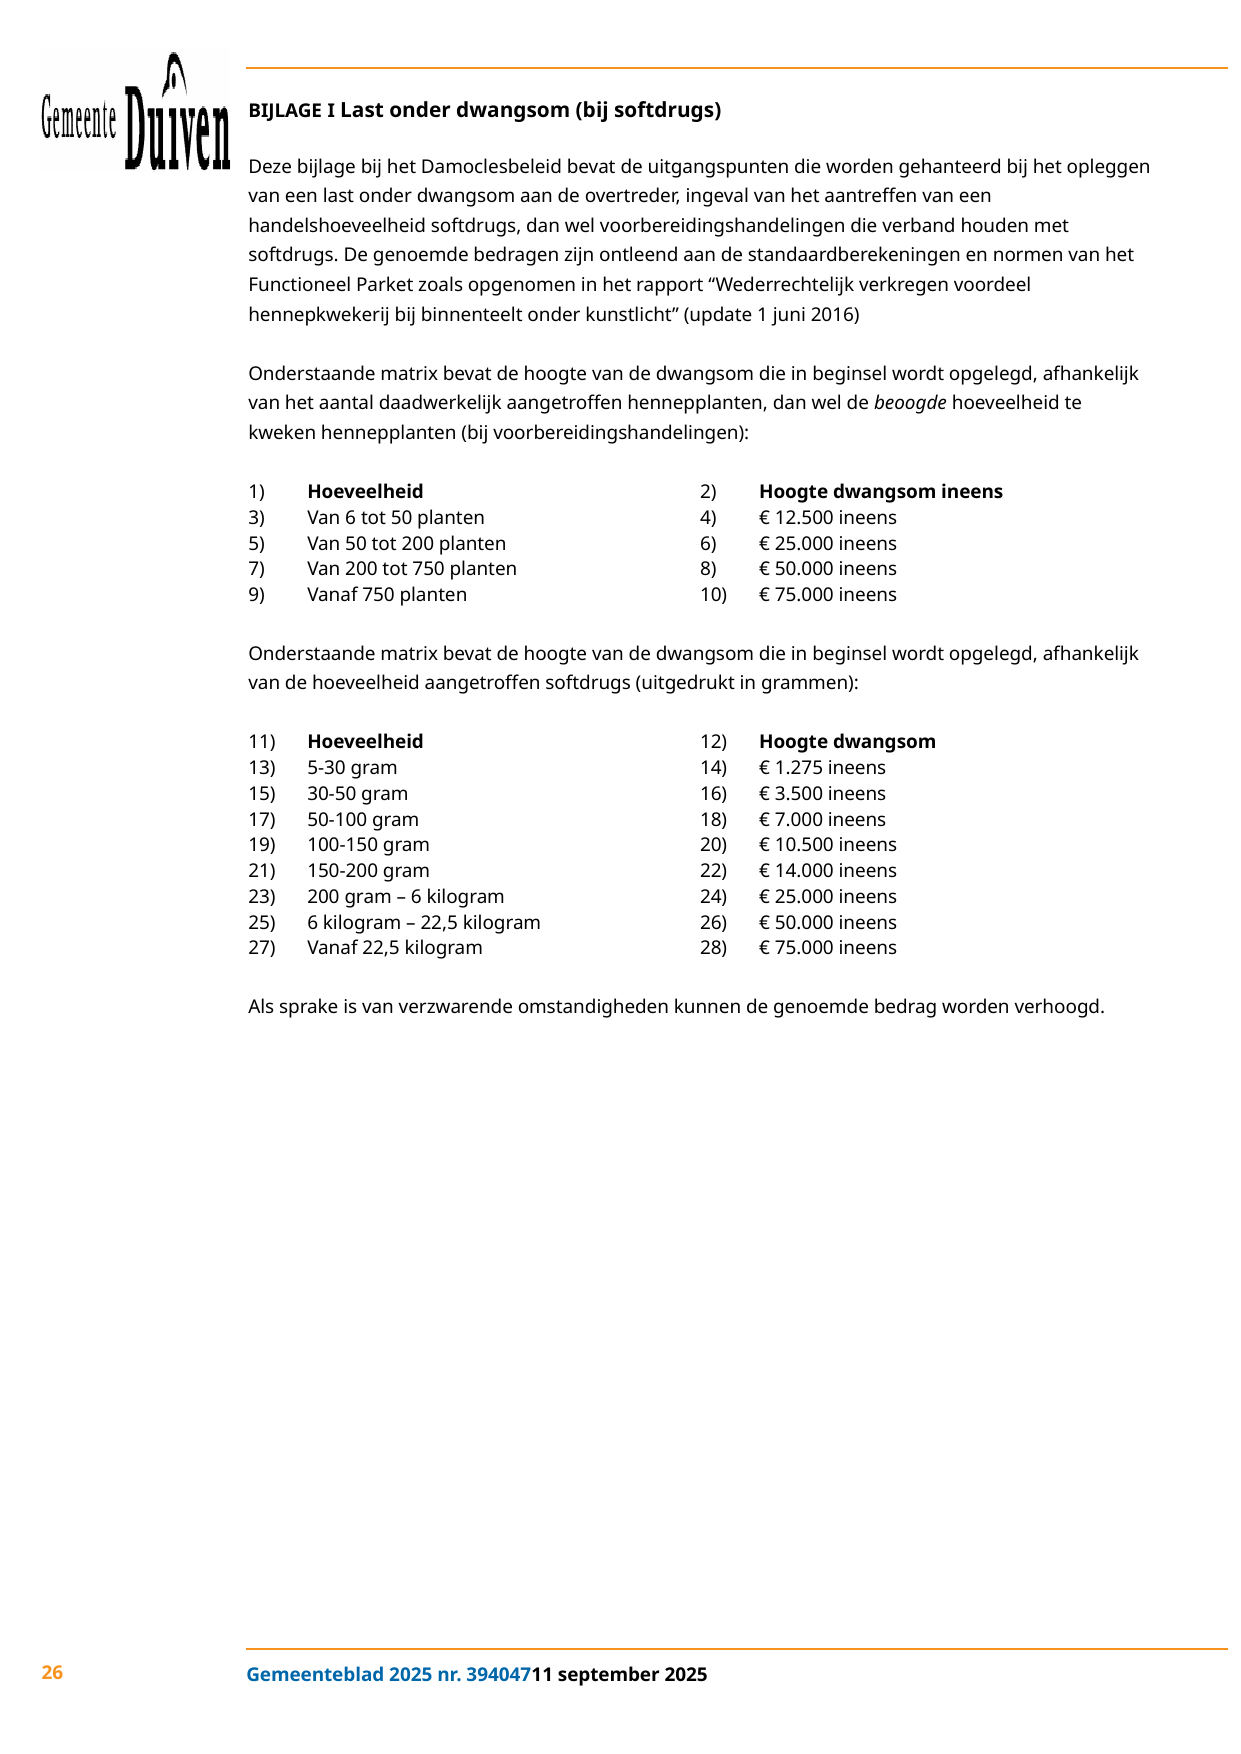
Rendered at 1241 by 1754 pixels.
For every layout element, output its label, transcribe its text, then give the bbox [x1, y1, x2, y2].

table_cell € 75.000 ineens [700, 581, 1152, 607]
table_cell € 3.500 ineens [700, 780, 1152, 806]
text Onderstaande matrix bevat de hoogte van de dwangsom die in beginsel wordt opgelegd, afhankelijk van het aantal daadwerkelijk aangetroffen hennepplanten, dan wel de beoogde hoeveelheid te kweken hennepplanten (bij voorbereidingshandelingen): [248, 360, 1152, 445]
table_cell € 10.500 ineens [700, 832, 1152, 857]
table_header Hoogte dwangsom ineens [700, 479, 1152, 504]
text Deze bijlage bij het Damoclesbeleid bevat de uitgangspunten die worden gehanteerd bij het opleggen van een last onder dwangsom aan de overtreder, ingeval van het aantreffen van een handelshoeveelheid softdrugs, dan wel voorbereidingshandelingen die verband houden met softdrugs. De genoemde bedragen zijn ontleend aan de standaardberekeningen en normen van het Functioneel Parket zoals opgenomen in het rapport “Wederrechtelijk verkregen voordeel hennepkwekerij bij binnenteelt onder kunstlicht” (update 1 juni 2016) [248, 153, 1152, 327]
table_cell 100-150 gram [248, 832, 700, 857]
text BIJLAGE I Last onder dwangsom (bij softdrugs) [248, 95, 1152, 123]
table_cell € 14.000 ineens [700, 858, 1152, 883]
table_header Hoeveelheid [248, 729, 700, 754]
picture [41, 47, 231, 172]
table_cell 6 kilogram – 22,5 kilogram [248, 909, 700, 934]
table_cell € 25.000 ineens [700, 530, 1152, 556]
table_cell Van 50 tot 200 planten [248, 530, 700, 556]
table_cell € 50.000 ineens [700, 909, 1152, 934]
table_cell Vanaf 22,5 kilogram [248, 935, 700, 960]
table_cell 30-50 gram [248, 780, 700, 806]
table_cell 150-200 gram [248, 858, 700, 883]
table_cell € 7.000 ineens [700, 806, 1152, 832]
table_cell € 75.000 ineens [700, 935, 1152, 960]
table_cell € 50.000 ineens [700, 556, 1152, 581]
table_cell € 1.275 ineens [700, 755, 1152, 780]
table_cell Van 200 tot 750 planten [248, 556, 700, 581]
table_cell 5-30 gram [248, 755, 700, 780]
table_cell Van 6 tot 50 planten [248, 504, 700, 530]
table_cell € 25.000 ineens [700, 883, 1152, 909]
table_cell 50-100 gram [248, 806, 700, 832]
table_header Hoogte dwangsom [700, 729, 1152, 754]
table_cell € 12.500 ineens [700, 504, 1152, 530]
table_cell Vanaf 750 planten [248, 581, 700, 607]
text Als sprake is van verzwarende omstandigheden kunnen de genoemde bedrag worden verhoogd. [248, 993, 1152, 1019]
text Onderstaande matrix bevat de hoogte van de dwangsom die in beginsel wordt opgelegd, afhankelijk van de hoeveelheid aangetroffen softdrugs (uitgedrukt in grammen): [248, 640, 1152, 695]
table_cell 200 gram – 6 kilogram [248, 883, 700, 909]
table_header Hoeveelheid [248, 479, 700, 504]
